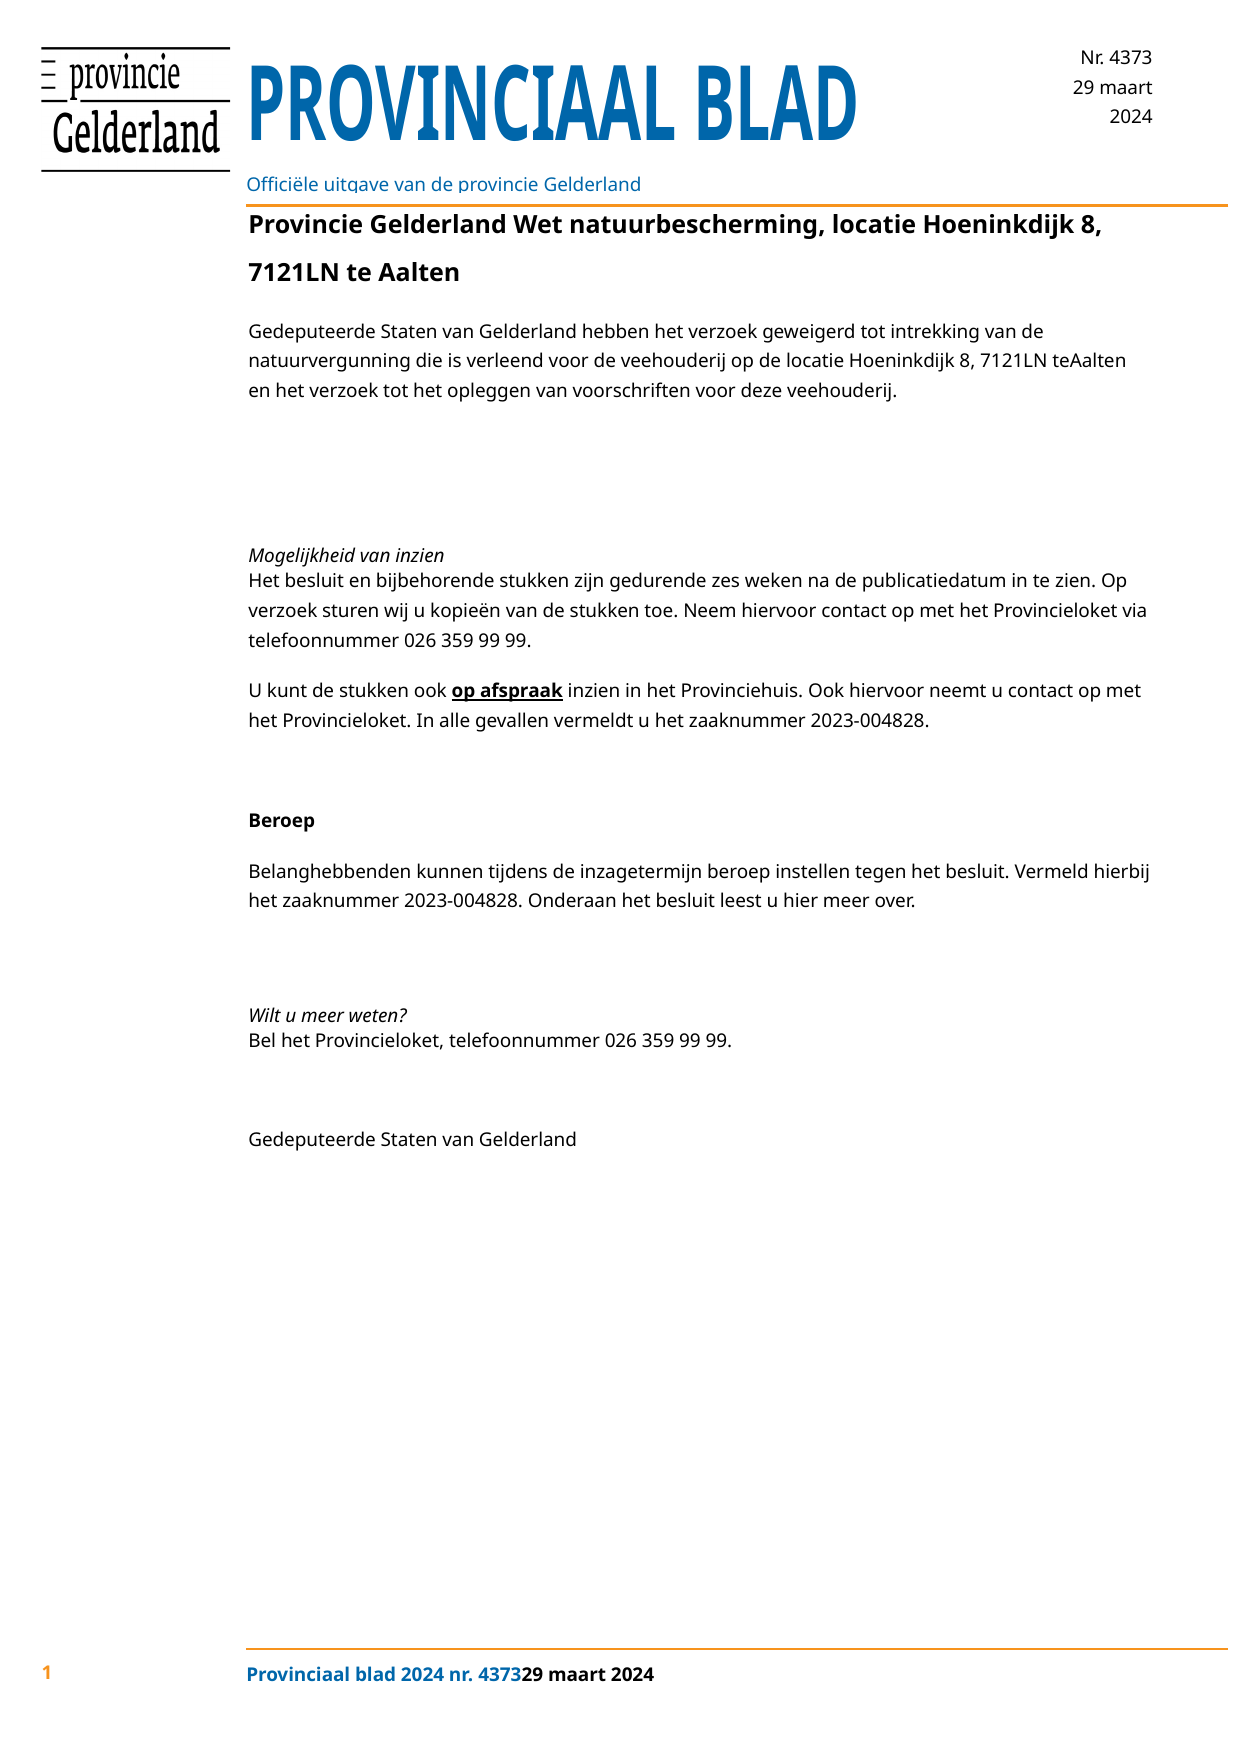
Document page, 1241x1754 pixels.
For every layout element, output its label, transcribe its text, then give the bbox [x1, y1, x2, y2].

text Bel het Provincieloket, telefoonnummer 026 359 99 99. [248, 1028, 1152, 1053]
text Het besluit en bijbehorende stukken zijn gedurende zes weken na de publicatiedatum in te zien. Op verzoek sturen wij u kopieën van de stukken toe. Neem hiervoor contact op met het Provincieloket via telefoonnummer 026 359 99 99. [248, 568, 1152, 652]
picture [41, 47, 231, 172]
text Provincie Gelderland Wet natuurbescherming, locatie Hoeninkdijk 8, 7121LN te Aalten [248, 207, 1152, 288]
text Beroep [248, 808, 1152, 833]
text Wilt u meer weten? [248, 1002, 1152, 1028]
text Belanghebbenden kunnen tijdens de inzagetermijn beroep instellen tegen het besluit. Vermeld hierbij het zaaknummer 2023-004828. Onderaan het besluit leest u hier meer over. [248, 858, 1152, 913]
text Gedeputeerde Staten van Gelderland hebben het verzoek geweigerd tot intrekking van de natuurvergunning die is verleend voor de veehouderij op de locatie Hoeninkdijk 8, 7121LN teAalten en het verzoek tot het opleggen van voorschriften voor deze veehouderij. [248, 318, 1152, 403]
text U kunt de stukken ook op afspraak inzien in het Provinciehuis. Ook hiervoor neemt u contact op met het Provincieloket. In alle gevallen vermeldt u het zaaknummer 2023-004828. [248, 677, 1152, 732]
text Mogelijkheid van inzien [248, 542, 1152, 568]
text Gedeputeerde Staten van Gelderland [248, 1126, 1152, 1152]
